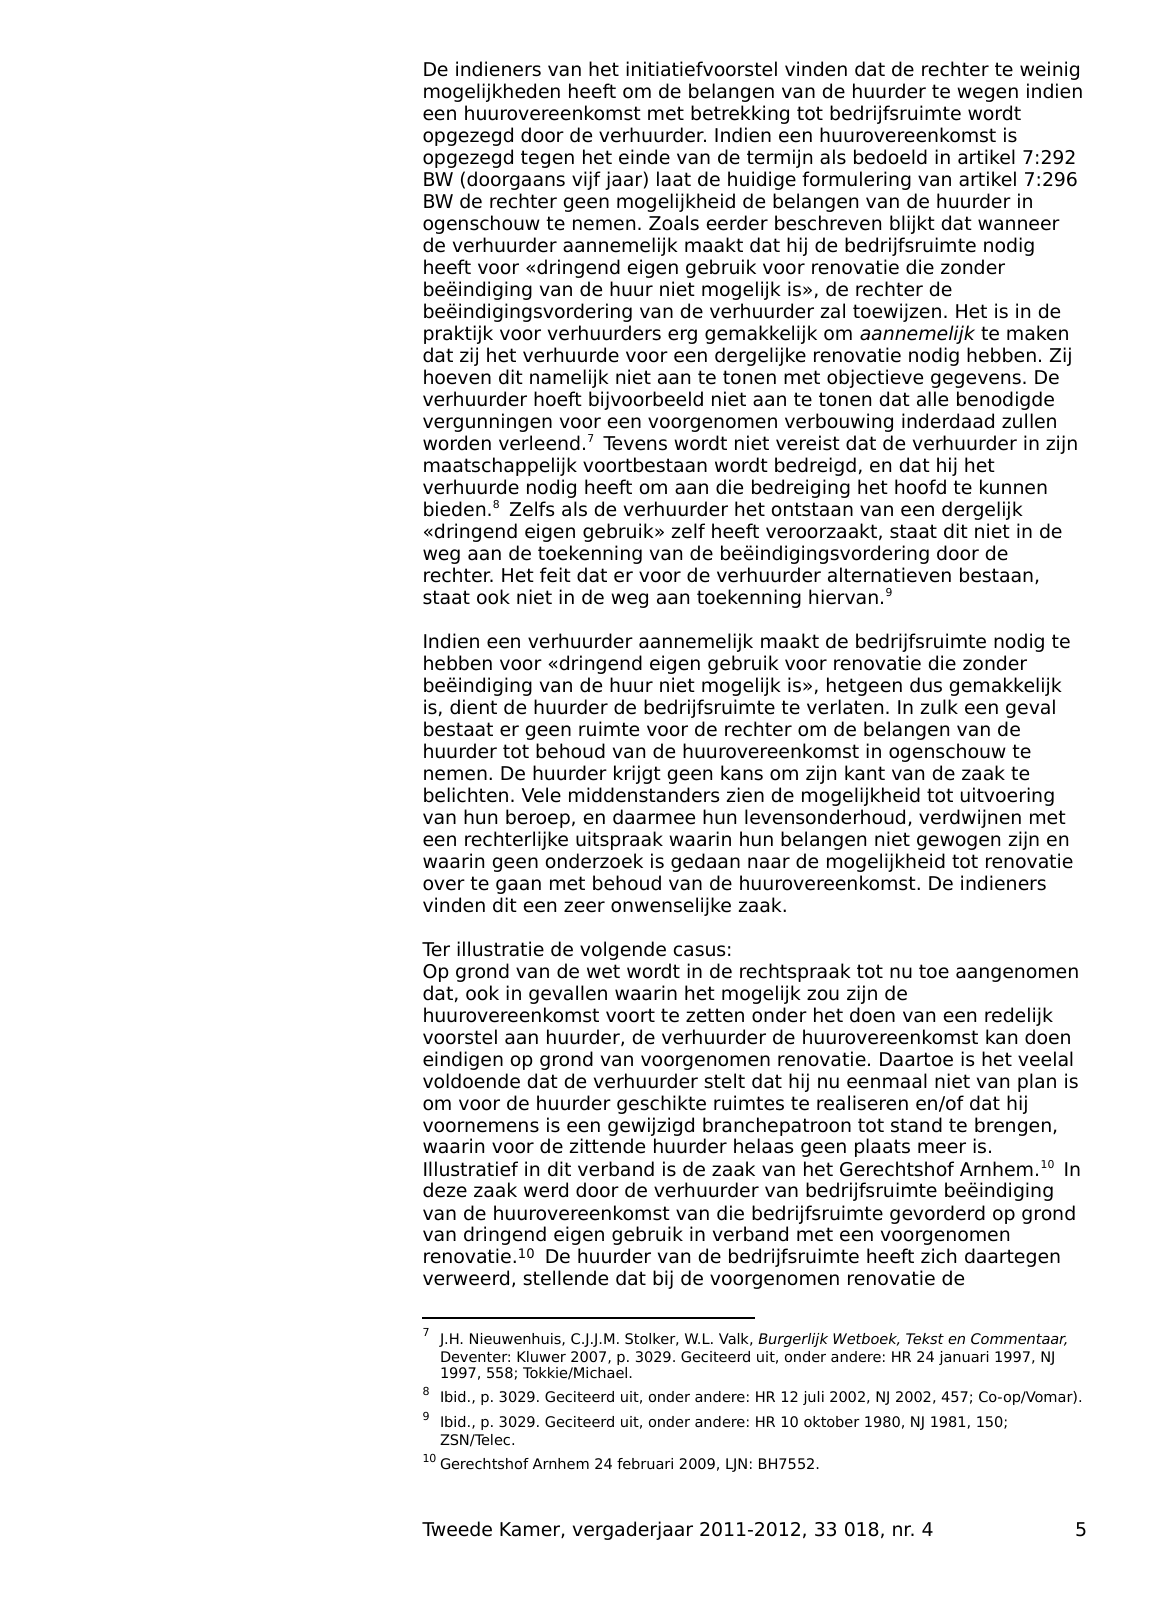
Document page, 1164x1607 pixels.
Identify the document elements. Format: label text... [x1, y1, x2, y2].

text Indien een verhuurder aannemelijk maakt de bedrijfsruimte nodig te hebben voor «dringend eigen gebruik voor renovatie die zonder beëindiging van de huur niet mogelijk is», hetgeen dus gemakkelijk is, dient de huurder de bedrijfsruimte te verlaten. In zulk een geval bestaat er geen ruimte voor de rechter om de belangen van de huurder tot behoud van de huurovereenkomst in ogenschouw te nemen. De huurder krijgt geen kans om zijn kant van de zaak te belichten. Vele middenstanders zien de mogelijkheid tot uitvoering van hun beroep, en daarmee hun levensonderhoud, verdwijnen met een rechterlijke uitspraak waarin hun belangen niet gewogen zijn en waarin geen onderzoek is gedaan naar de mogelijkheid tot renovatie over te gaan met behoud van de huurovereenkomst. De indieners vinden dit een zeer onwenselijke zaak. [422, 631, 1087, 916]
text Ter illustratie de volgende casus: [422, 939, 1087, 961]
text Ibid., p. 3029. Geciteerd uit, onder andere: HR 10 oktober 1980, NJ 1981, 150; ZSN/Telec. [422, 1410, 1087, 1449]
text De indieners van het initiatiefvoorstel vinden dat de rechter te weinig mogelijkheden heeft om de belangen van de huurder te wegen indien een huurovereenkomst met betrekking tot bedrijfsruimte wordt opgezegd door de verhuurder. Indien een huurovereenkomst is opgezegd tegen het einde van de termijn als bedoeld in artikel 7:292 BW (doorgaans vijf jaar) laat de huidige formulering van artikel 7:296 BW de rechter geen mogelijkheid de belangen van de huurder in ogenschouw te nemen. Zoals eerder beschreven blijkt dat wanneer de verhuurder aannemelijk maakt dat hij de bedrijfsruimte nodig heeft voor «dringend eigen gebruik voor renovatie die zonder beëindiging van de huur niet mogelijk is», de rechter de beëindigingsvordering van de verhuurder zal toewijzen. Het is in de praktijk voor verhuurders erg gemakkelijk om aannemelijk te maken dat zij het verhuurde voor een dergelijke renovatie nodig hebben. Zij hoeven dit namelijk niet aan te tonen met objectieve gegevens. De verhuurder hoeft bijvoorbeeld niet aan te tonen dat alle benodigde vergunningen voor een voorgenomen verbouwing inderdaad zullen worden verleend. Tevens wordt niet vereist dat de verhuurder in zijn maatschappelijk voortbestaan wordt bedreigd, en dat hij het verhuurde nodig heeft om aan die bedreiging het hoofd te kunnen bieden. Zelfs als de verhuurder het ontstaan van een dergelijk «dringend eigen gebruik» zelf heeft veroorzaakt, staat dit niet in de weg aan de toekenning van de beëindigingsvordering door de rechter. Het feit dat er voor de verhuurder alternatieven bestaan, staat ook niet in de weg aan toekenning hiervan. [422, 59, 1087, 608]
text J.H. Nieuwenhuis, C.J.J.M. Stolker, W.L. Valk, Burgerlijk Wetboek, Tekst en Commentaar, Deventer: Kluwer 2007, p. 3029. Geciteerd uit, onder andere: HR 24 januari 1997, NJ 1997, 558; Tokkie/Michael. [422, 1327, 1087, 1382]
text Gerechtshof Arnhem 24 februari 2009, LJN: BH7552. [422, 1452, 1087, 1474]
text Op grond van de wet wordt in de rechtspraak tot nu toe aangenomen dat, ook in gevallen waarin het mogelijk zou zijn de huurovereenkomst voort te zetten onder het doen van een redelijk voorstel aan huurder, de verhuurder de huurovereenkomst kan doen eindigen op grond van voorgenomen renovatie. Daartoe is het veelal voldoende dat de verhuurder stelt dat hij nu eenmaal niet van plan is om voor de huurder geschikte ruimtes te realiseren en/of dat hij voornemens is een gewijzigd branchepatroon tot stand te brengen, waarin voor de zittende huurder helaas geen plaats meer is. Illustratief in dit verband is de zaak van het Gerechtshof Arnhem. In deze zaak werd door de verhuurder van bedrijfsruimte beëindiging van de huurovereenkomst van die bedrijfsruimte gevorderd op grond van dringend eigen gebruik in verband met een voorgenomen renovatie.10 De huurder van de bedrijfsruimte heeft zich daartegen verweerd, stellende dat bij de voorgenomen renovatie de [422, 961, 1087, 1290]
text Ibid., p. 3029. Geciteerd uit, onder andere: HR 12 juli 2002, NJ 2002, 457; Co-op/Vomar). [422, 1385, 1087, 1407]
